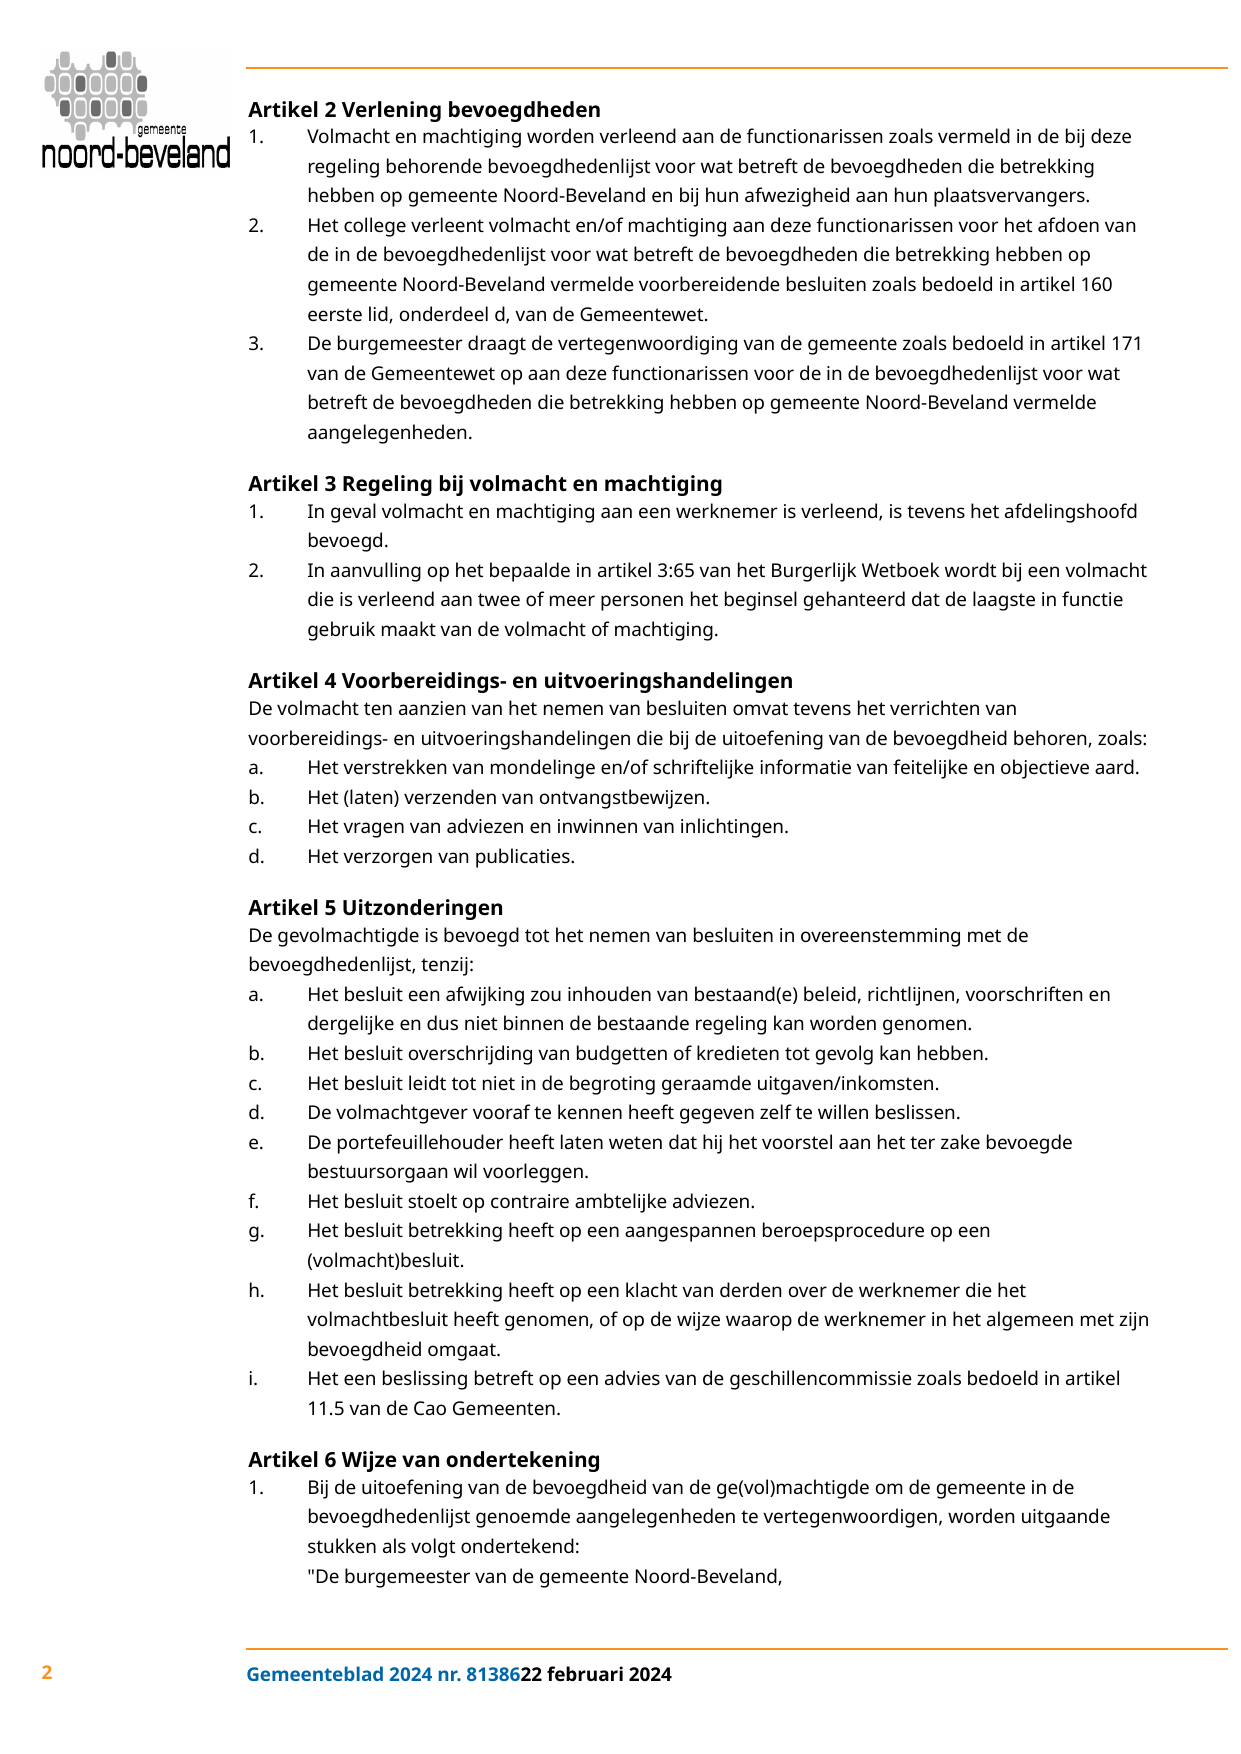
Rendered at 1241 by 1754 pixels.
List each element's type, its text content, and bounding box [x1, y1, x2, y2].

text Artikel 4 Voorbereidings- en uitvoeringshandelingen [248, 667, 1152, 695]
text De volmacht ten aanzien van het nemen van besluiten omvat tevens het verrichten van voorbereidings- en uitvoeringshandelingen die bij de uitoefening van de bevoegdheid behoren, zoals: [248, 695, 1152, 750]
list Bij de uitoefening van de bevoegdheid van de ge(vol)machtigde om de gemeente in de bevoegdhedenlijst genoemde aangelegenheden te vertegenwoordigen, worden uitgaande stukken als volgt ondertekend: [248, 1474, 1152, 1559]
list Het college verleent volmacht en/of machtiging aan deze functionarissen voor het afdoen van de in de bevoegdhedenlijst voor wat betreft de bevoegdheden die betrekking hebben op gemeente Noord-Beveland vermelde voorbereidende besluiten zoals bedoeld in artikel 160 eerste lid, onderdeel d, van de Gemeentewet. [248, 212, 1152, 326]
text Artikel 3 Regeling bij volmacht en machtiging [248, 469, 1152, 498]
list Het besluit overschrijding van budgetten of kredieten tot gevolg kan hebben. [248, 1040, 1152, 1066]
list Volmacht en machtiging worden verleend aan de functionarissen zoals vermeld in de bij deze regeling behorende bevoegdhedenlijst voor wat betreft de bevoegdheden die betrekking hebben op gemeente Noord-Beveland en bij hun afwezigheid aan hun plaatsvervangers. [248, 123, 1152, 208]
text Artikel 5 Uitzonderingen [248, 893, 1152, 922]
list Het een beslissing betreft op een advies van de geschillencommissie zoals bedoeld in artikel 11.5 van de Cao Gemeenten. [248, 1366, 1152, 1421]
list Het besluit betrekking heeft op een aangespannen beroepsprocedure op een (volmacht)besluit. [248, 1218, 1152, 1273]
text Artikel 6 Wijze van ondertekening [248, 1446, 1152, 1474]
list De burgemeester draagt de vertegenwoordiging van de gemeente zoals bedoeld in artikel 171 van de Gemeentewet op aan deze functionarissen voor de in de bevoegdhedenlijst voor wat betreft de bevoegdheden die betrekking hebben op gemeente Noord-Beveland vermelde aangelegenheden. [248, 330, 1152, 445]
list Het besluit een afwijking zou inhouden van bestaand(e) beleid, richtlijnen, voorschriften en dergelijke en dus niet binnen de bestaande regeling kan worden genomen. [248, 981, 1152, 1036]
list Het vragen van adviezen en inwinnen van inlichtingen. [248, 813, 1152, 839]
text De gevolmachtigde is bevoegd tot het nemen van besluiten in overeenstemming met de bevoegdhedenlijst, tenzij: [248, 922, 1152, 977]
list "De burgemeester van de gemeente Noord-Beveland, [248, 1563, 1152, 1588]
list Het besluit leidt tot niet in de begroting geraamde uitgaven/inkomsten. [248, 1070, 1152, 1096]
text Artikel 2 Verlening bevoegdheden [248, 95, 1152, 123]
list In geval volmacht en machtiging aan een werknemer is verleend, is tevens het afdelingshoofd bevoegd. [248, 498, 1152, 553]
list Het verstrekken van mondelinge en/of schriftelijke informatie van feitelijke en objectieve aard. [248, 754, 1152, 780]
list De portefeuillehouder heeft laten weten dat hij het voorstel aan het ter zake bevoegde bestuursorgaan wil voorleggen. [248, 1129, 1152, 1184]
picture [41, 47, 231, 172]
list Het besluit betrekking heeft op een klacht van derden over de werknemer die het volmachtbesluit heeft genomen, of op de wijze waarop de werknemer in het algemeen met zijn bevoegdheid omgaat. [248, 1277, 1152, 1362]
list De volmachtgever vooraf te kennen heeft gegeven zelf te willen beslissen. [248, 1099, 1152, 1125]
list Het besluit stoelt op contraire ambtelijke adviezen. [248, 1188, 1152, 1214]
list In aanvulling op het bepaalde in artikel 3:65 van het Burgerlijk Wetboek wordt bij een volmacht die is verleend aan twee of meer personen het beginsel gehanteerd dat de laagste in functie gebruik maakt van de volmacht of machtiging. [248, 557, 1152, 642]
list Het (laten) verzenden van ontvangstbewijzen. [248, 784, 1152, 809]
list Het verzorgen van publicaties. [248, 843, 1152, 869]
